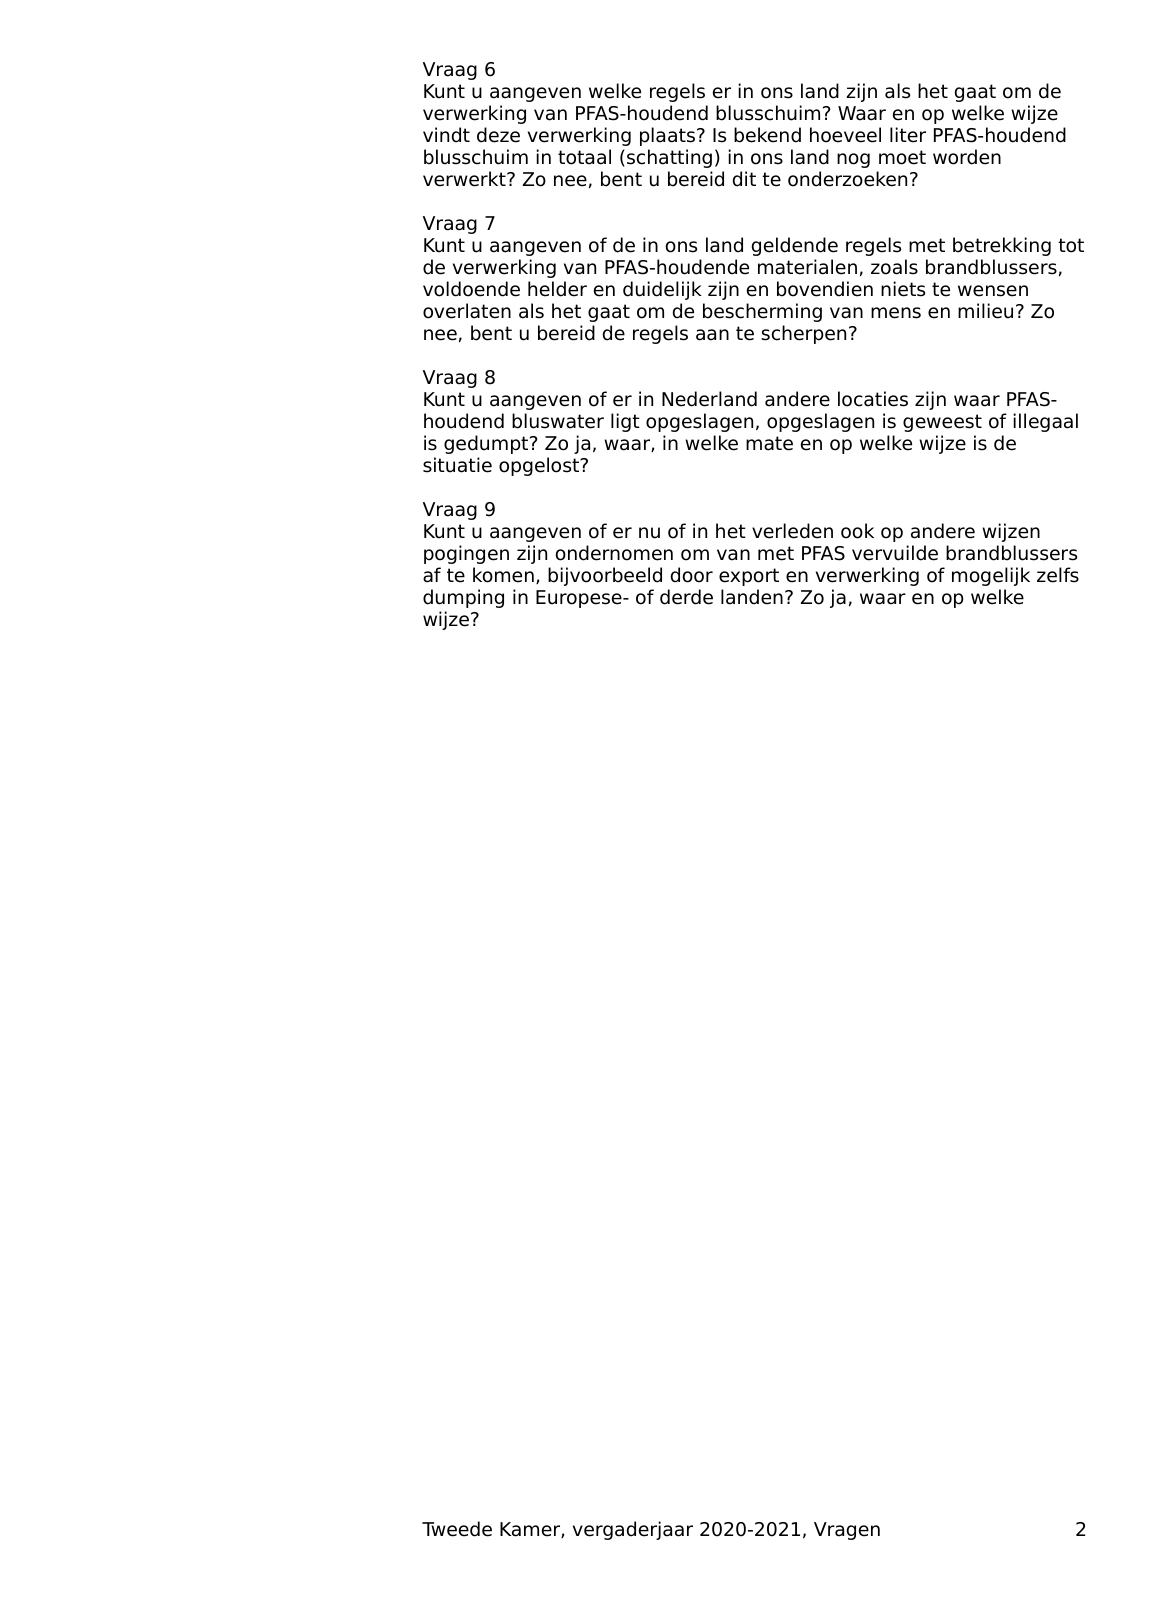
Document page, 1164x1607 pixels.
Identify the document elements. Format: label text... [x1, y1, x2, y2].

text Vraag 8 [422, 367, 1087, 389]
text Kunt u aangeven of er nu of in het verleden ook op andere wijzen pogingen zijn ondernomen om van met PFAS vervuilde brandblussers af te komen, bijvoorbeeld door export en verwerking of mogelijk zelfs dumping in Europese- of derde landen? Zo ja, waar en op welke wijze? [422, 521, 1087, 631]
text Kunt u aangeven welke regels er in ons land zijn als het gaat om de verwerking van PFAS-houdend blusschuim? Waar en op welke wijze vindt deze verwerking plaats? Is bekend hoeveel liter PFAS-houdend blusschuim in totaal (schatting) in ons land nog moet worden verwerkt? Zo nee, bent u bereid dit te onderzoeken? [422, 81, 1087, 191]
text Kunt u aangeven of de in ons land geldende regels met betrekking tot de verwerking van PFAS-houdende materialen, zoals brandblussers, voldoende helder en duidelijk zijn en bovendien niets te wensen overlaten als het gaat om de bescherming van mens en milieu? Zo nee, bent u bereid de regels aan te scherpen? [422, 235, 1087, 345]
text Vraag 7 [422, 213, 1087, 235]
text Kunt u aangeven of er in Nederland andere locaties zijn waar PFAS-houdend bluswater ligt opgeslagen, opgeslagen is geweest of illegaal is gedumpt? Zo ja, waar, in welke mate en op welke wijze is de situatie opgelost? [422, 389, 1087, 477]
text Vraag 6 [422, 59, 1087, 81]
text Vraag 9 [422, 499, 1087, 521]
